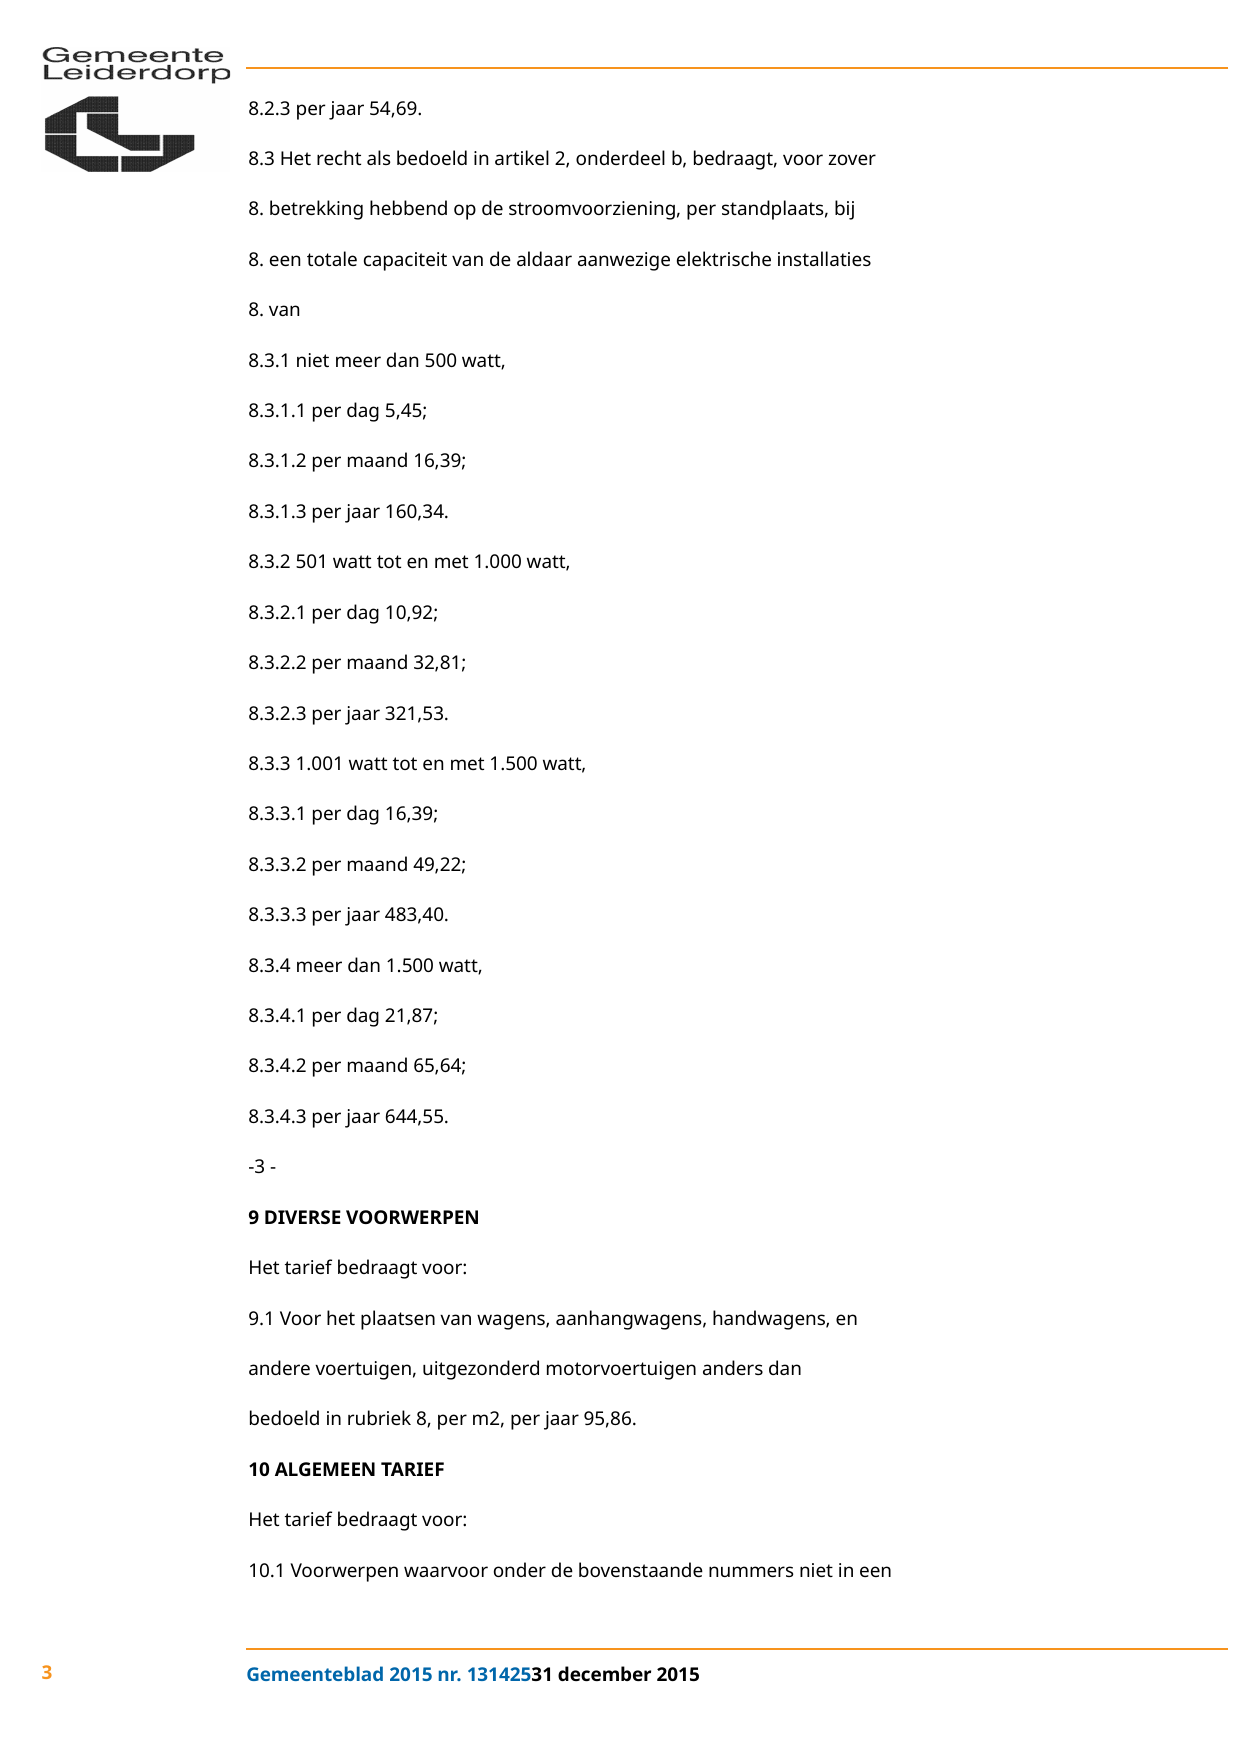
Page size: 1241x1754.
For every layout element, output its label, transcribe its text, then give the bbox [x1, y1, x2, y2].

text 8.2.3 per jaar 54,69. [248, 95, 1152, 121]
text -3 - [248, 1153, 1152, 1179]
picture [41, 47, 231, 172]
text 8.3.1.3 per jaar 160,34. [248, 498, 1152, 524]
text 8.3.3.1 per dag 16,39; [248, 801, 1152, 826]
text 8.3.1.1 per dag 5,45; [248, 397, 1152, 423]
text 8.3.4.3 per jaar 644,55. [248, 1103, 1152, 1129]
text 8.3.2.2 per maand 32,81; [248, 649, 1152, 675]
text 8.3 Het recht als bedoeld in artikel 2, onderdeel b, bedraagt, voor zover [248, 145, 1152, 171]
text 8.3.2 501 watt tot en met 1.000 watt, [248, 548, 1152, 574]
text 8.3.4 meer dan 1.500 watt, [248, 952, 1152, 978]
text 8.3.3.2 per maand 49,22; [248, 851, 1152, 877]
text 8. van [248, 296, 1152, 322]
text 8.3.1 niet meer dan 500 watt, [248, 347, 1152, 373]
text 8.3.2.3 per jaar 321,53. [248, 700, 1152, 726]
text 10 ALGEMEEN TARIEF [248, 1456, 1152, 1482]
text 9 DIVERSE VOORWERPEN [248, 1204, 1152, 1230]
text 10.1 Voorwerpen waarvoor onder de bovenstaande nummers niet in een [248, 1557, 1152, 1583]
text 9.1 Voor het plaatsen van wagens, aanhangwagens, handwagens, en [248, 1305, 1152, 1331]
text 8. een totale capaciteit van de aldaar aanwezige elektrische installaties [248, 246, 1152, 272]
text andere voertuigen, uitgezonderd motorvoertuigen anders dan [248, 1355, 1152, 1381]
text Het tarief bedraagt voor: [248, 1254, 1152, 1280]
text bedoeld in rubriek 8, per m2, per jaar 95,86. [248, 1406, 1152, 1431]
text 8.3.3 1.001 watt tot en met 1.500 watt, [248, 750, 1152, 776]
text Het tarief bedraagt voor: [248, 1506, 1152, 1532]
text 8.3.2.1 per dag 10,92; [248, 599, 1152, 625]
text 8.3.4.1 per dag 21,87; [248, 1002, 1152, 1028]
text 8.3.3.3 per jaar 483,40. [248, 901, 1152, 927]
text 8. betrekking hebbend op de stroomvoorziening, per standplaats, bij [248, 196, 1152, 221]
text 8.3.4.2 per maand 65,64; [248, 1053, 1152, 1078]
text 8.3.1.2 per maand 16,39; [248, 448, 1152, 473]
